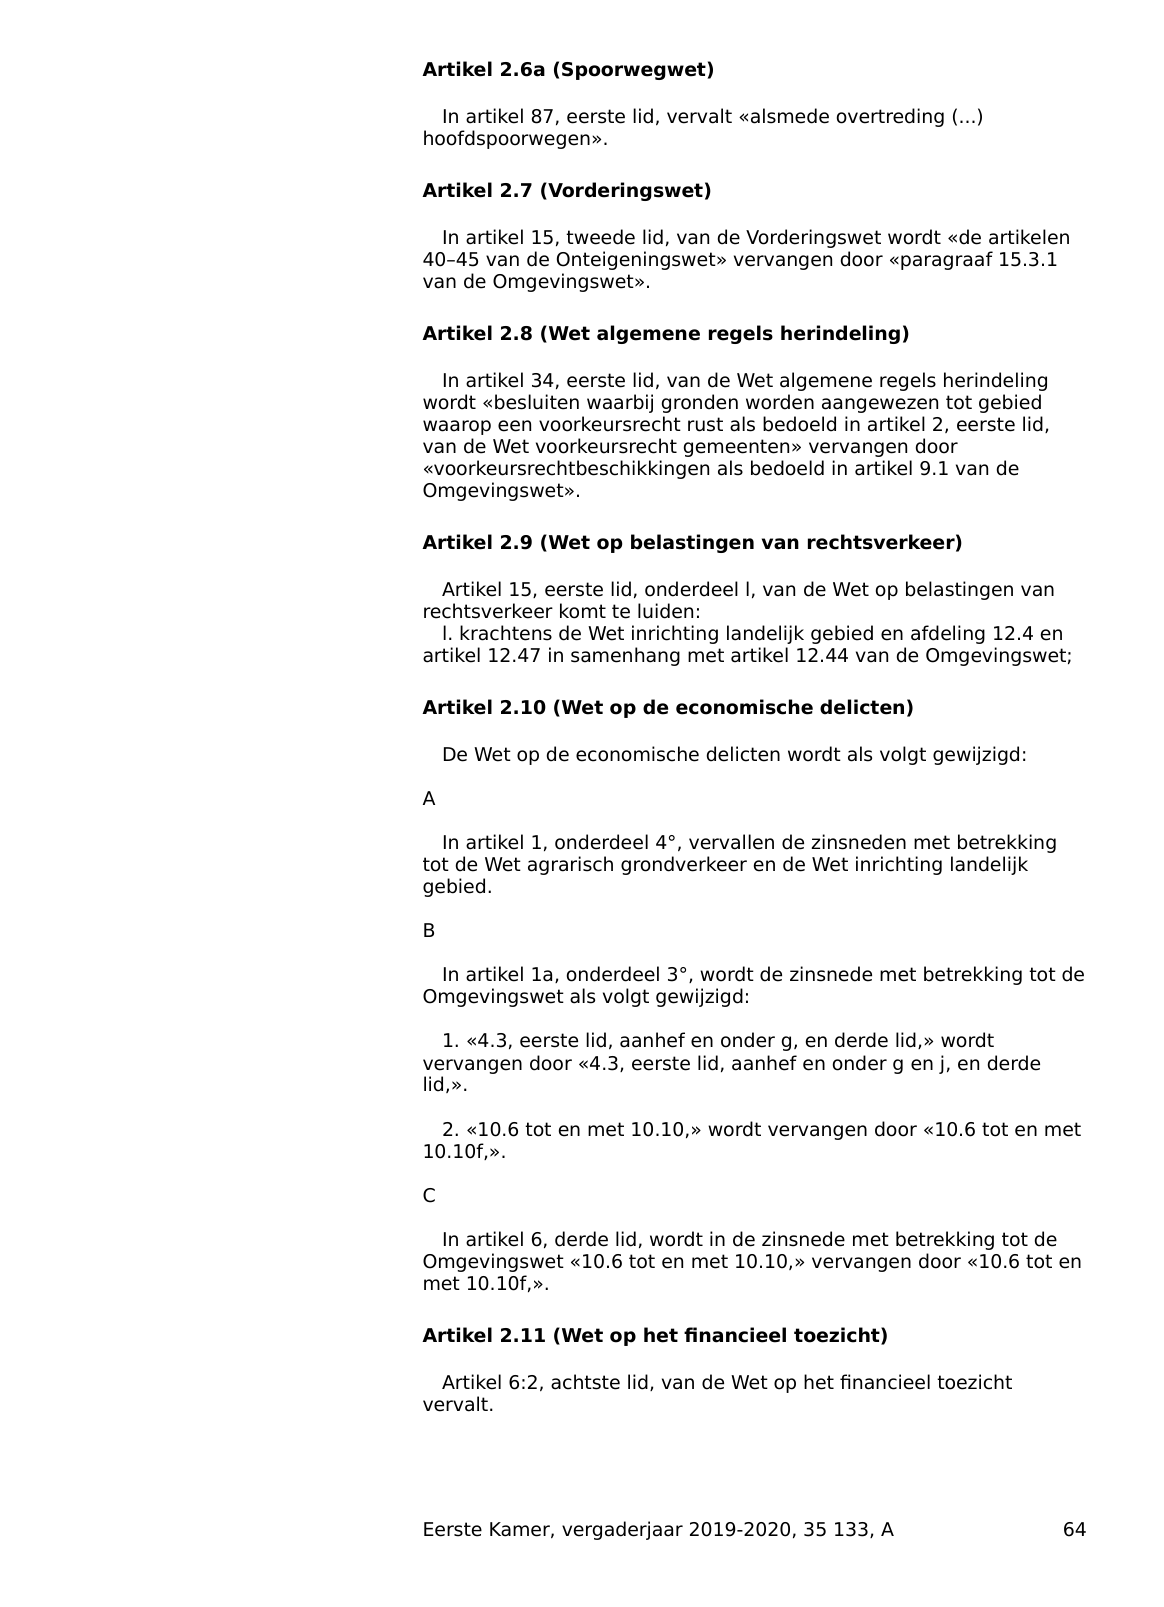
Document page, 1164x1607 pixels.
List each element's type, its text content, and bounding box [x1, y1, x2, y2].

text Artikel 6:2, achtste lid, van de Wet op het financieel toezicht vervalt. [422, 1372, 1087, 1416]
subtitle Artikel 2.7 (Vorderingswet) [422, 180, 1087, 202]
text A [422, 788, 1087, 810]
text Artikel 15, eerste lid, onderdeel l, van de Wet op belastingen van rechtsverkeer komt te luiden: [422, 579, 1087, 623]
text De Wet op de economische delicten wordt als volgt gewijzigd: [422, 744, 1087, 766]
text B [422, 920, 1087, 942]
subtitle Artikel 2.6a (Spoorwegwet) [422, 59, 1087, 81]
subtitle Artikel 2.8 (Wet algemene regels herindeling) [422, 323, 1087, 345]
text In artikel 6, derde lid, wordt in de zinsnede met betrekking tot de Omgevingswet «10.6 tot en met 10.10,» vervangen door «10.6 tot en met 10.10f,». [422, 1229, 1087, 1295]
text In artikel 1a, onderdeel 3°, wordt de zinsnede met betrekking tot de Omgevingswet als volgt gewijzigd: [422, 964, 1087, 1008]
text In artikel 15, tweede lid, van de Vorderingswet wordt «de artikelen 40–45 van de Onteigeningswet» vervangen door «paragraaf 15.3.1 van de Omgevingswet». [422, 227, 1087, 293]
text 2. «10.6 tot en met 10.10,» wordt vervangen door «10.6 tot en met 10.10f,». [422, 1118, 1087, 1162]
subtitle Artikel 2.11 (Wet op het financieel toezicht) [422, 1325, 1087, 1347]
text C [422, 1185, 1087, 1207]
text 1. «4.3, eerste lid, aanhef en onder g, en derde lid,» wordt vervangen door «4.3, eerste lid, aanhef en onder g en j, en derde lid,». [422, 1030, 1087, 1096]
subtitle Artikel 2.9 (Wet op belastingen van rechtsverkeer) [422, 532, 1087, 554]
text In artikel 34, eerste lid, van de Wet algemene regels herindeling wordt «besluiten waarbij gronden worden aangewezen tot gebied waarop een voorkeursrecht rust als bedoeld in artikel 2, eerste lid, van de Wet voorkeursrecht gemeenten» vervangen door «voorkeursrechtbeschikkingen als bedoeld in artikel 9.1 van de Omgevingswet». [422, 370, 1087, 502]
text l. krachtens de Wet inrichting landelijk gebied en afdeling 12.4 en artikel 12.47 in samenhang met artikel 12.44 van de Omgevingswet; [422, 623, 1087, 667]
text In artikel 1, onderdeel 4°, vervallen de zinsneden met betrekking tot de Wet agrarisch grondverkeer en de Wet inrichting landelijk gebied. [422, 832, 1087, 898]
subtitle Artikel 2.10 (Wet op de economische delicten) [422, 697, 1087, 719]
text In artikel 87, eerste lid, vervalt «alsmede overtreding (...) hoofdspoorwegen». [422, 106, 1087, 150]
